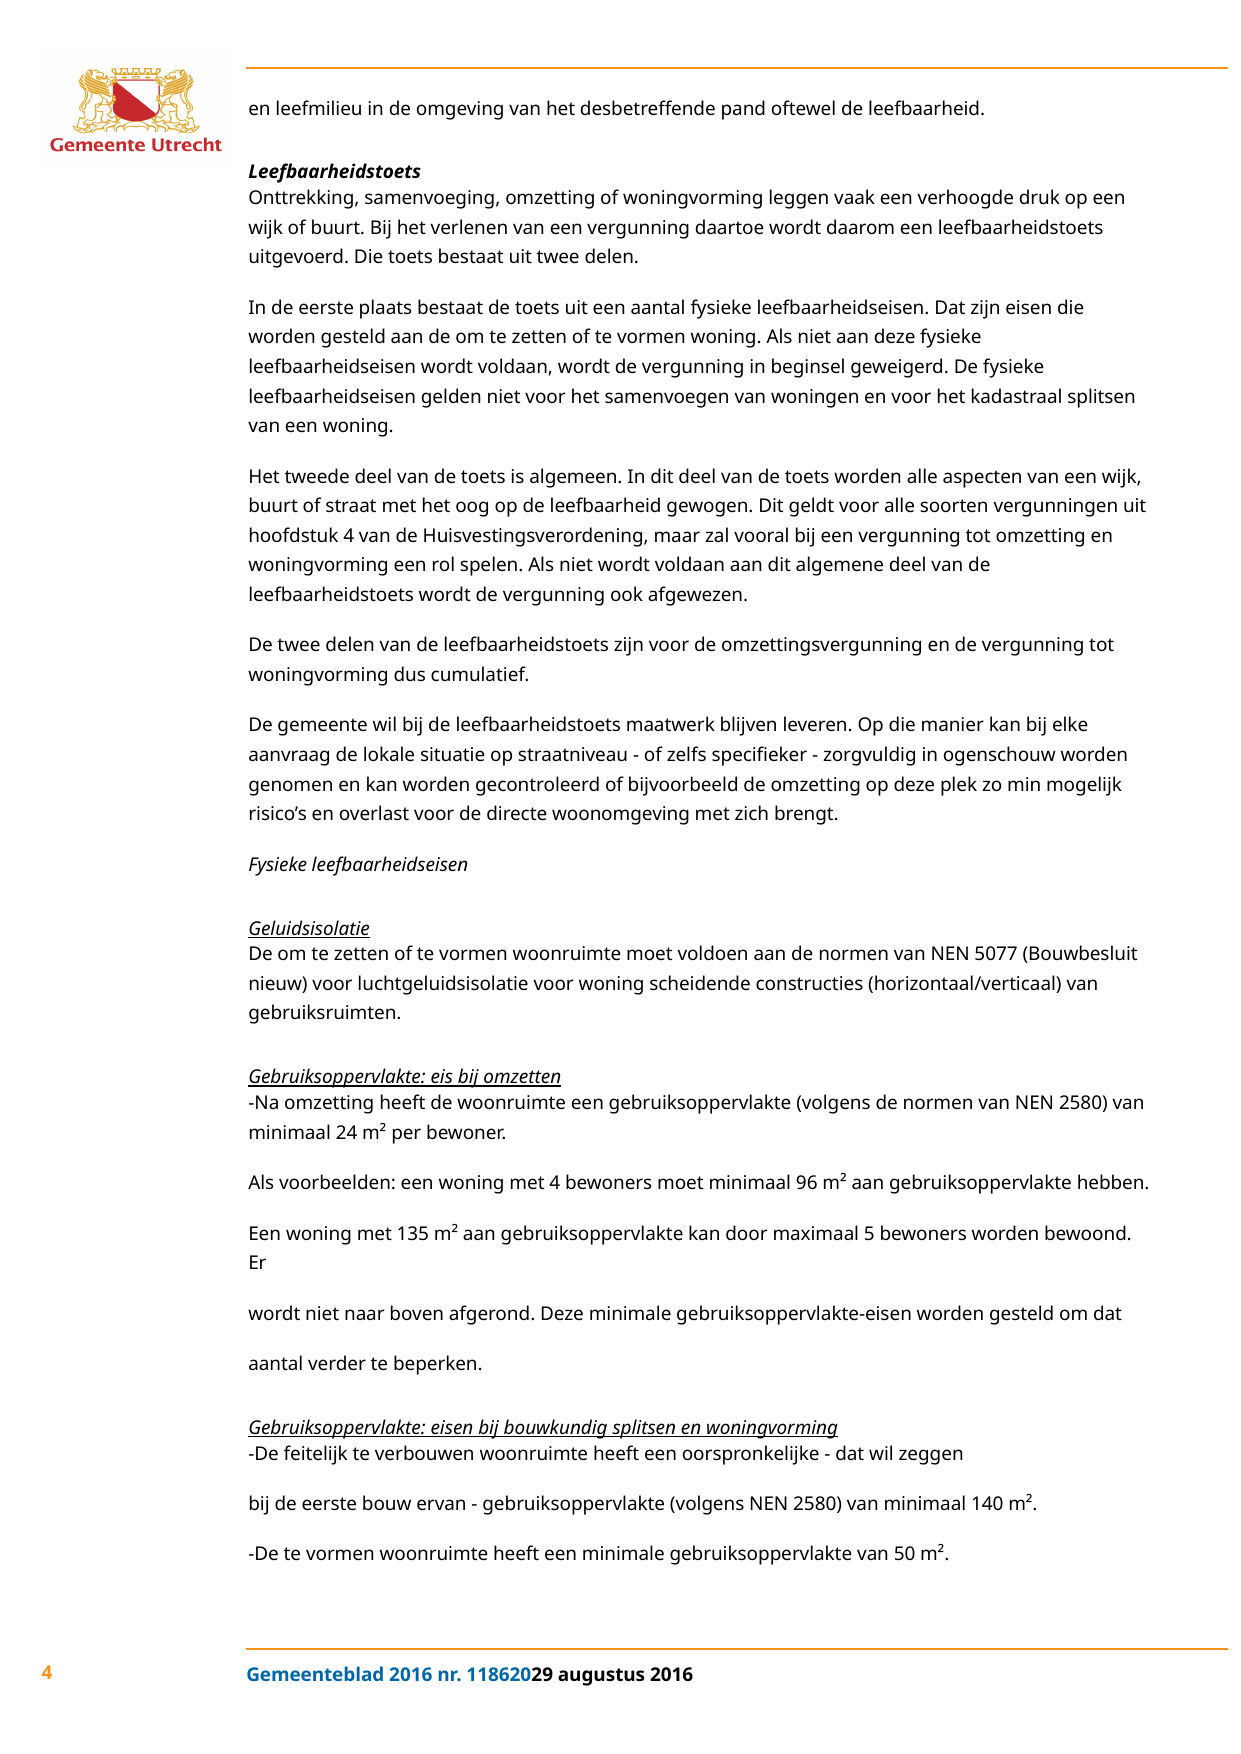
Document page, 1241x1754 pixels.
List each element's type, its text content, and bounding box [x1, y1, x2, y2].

text Gebruiksoppervlakte: eis bij omzetten [248, 1063, 1152, 1089]
text -De te vormen woonruimte heeft een minimale gebruiksoppervlakte van 50 m². [248, 1541, 1152, 1566]
text wordt niet naar boven afgerond. Deze minimale gebruiksoppervlakte-eisen worden gesteld om dat [248, 1300, 1152, 1325]
picture [41, 47, 231, 172]
text -De feitelijk te verbouwen woonruimte heeft een oorspronkelijke - dat wil zeggen [248, 1440, 1152, 1466]
text De twee delen van de leefbaarheidstoets zijn voor de omzettingsvergunning en de vergunning tot woningvorming dus cumulatief. [248, 632, 1152, 687]
text De gemeente wil bij de leefbaarheidstoets maatwerk blijven leveren. Op die manier kan bij elke aanvraag de lokale situatie op straatniveau - of zelfs specifieker - zorgvuldig in ogenschouw worden genomen en kan worden gecontroleerd of bijvoorbeeld de omzetting op deze plek zo min mogelijk risico’s en overlast voor de directe woonomgeving met zich brengt. [248, 712, 1152, 826]
text Het tweede deel van de toets is algemeen. In dit deel van de toets worden alle aspecten van een wijk, buurt of straat met het oog op de leefbaarheid gewogen. Dit geldt voor alle soorten vergunningen uit hoofdstuk 4 van de Huisvestingsverordening, maar zal vooral bij een vergunning tot omzetting en woningvorming een rol spelen. Als niet wordt voldaan aan dit algemene deel van de leefbaarheidstoets wordt de vergunning ook afgewezen. [248, 463, 1152, 607]
text Onttrekking, samenvoeging, omzetting of woningvorming leggen vaak een verhoogde druk op een wijk of buurt. Bij het verlenen van een vergunning daartoe wordt daarom een leefbaarheidstoets uitgevoerd. Die toets bestaat uit twee delen. [248, 184, 1152, 269]
text Gebruiksoppervlakte: eisen bij bouwkundig splitsen en woningvorming [248, 1414, 1152, 1440]
text -Na omzetting heeft de woonruimte een gebruiksoppervlakte (volgens de normen van NEN 2580) van minimaal 24 m² per bewoner. [248, 1089, 1152, 1144]
text en leefmilieu in de omgeving van het desbetreffende pand oftewel de leefbaarheid. [248, 95, 1152, 121]
text Geluidsisolatie [248, 915, 1152, 940]
text bij de eerste bouw ervan - gebruiksoppervlakte (volgens NEN 2580) van minimaal 140 m². [248, 1490, 1152, 1516]
text In de eerste plaats bestaat de toets uit een aantal fysieke leefbaarheidseisen. Dat zijn eisen die worden gesteld aan de om te zetten of te vormen woning. Als niet aan deze fysieke leefbaarheidseisen wordt voldaan, wordt de vergunning in beginsel geweigerd. De fysieke leefbaarheidseisen gelden niet voor het samenvoegen van woningen en voor het kadastraal splitsen van een woning. [248, 294, 1152, 438]
text De om te zetten of te vormen woonruimte moet voldoen aan de normen van NEN 5077 (Bouwbesluit nieuw) voor luchtgeluidsisolatie voor woning scheidende constructies (horizontaal/verticaal) van gebruiksruimten. [248, 940, 1152, 1025]
text aantal verder te beperken. [248, 1350, 1152, 1376]
text Een woning met 135 m² aan gebruiksoppervlakte kan door maximaal 5 bewoners worden bewoond. Er [248, 1220, 1152, 1275]
text Leefbaarheidstoets [248, 159, 1152, 184]
text Als voorbeelden: een woning met 4 bewoners moet minimaal 96 m² aan gebruiksoppervlakte hebben. [248, 1169, 1152, 1195]
text Fysieke leefbaarheidseisen [248, 851, 1152, 876]
